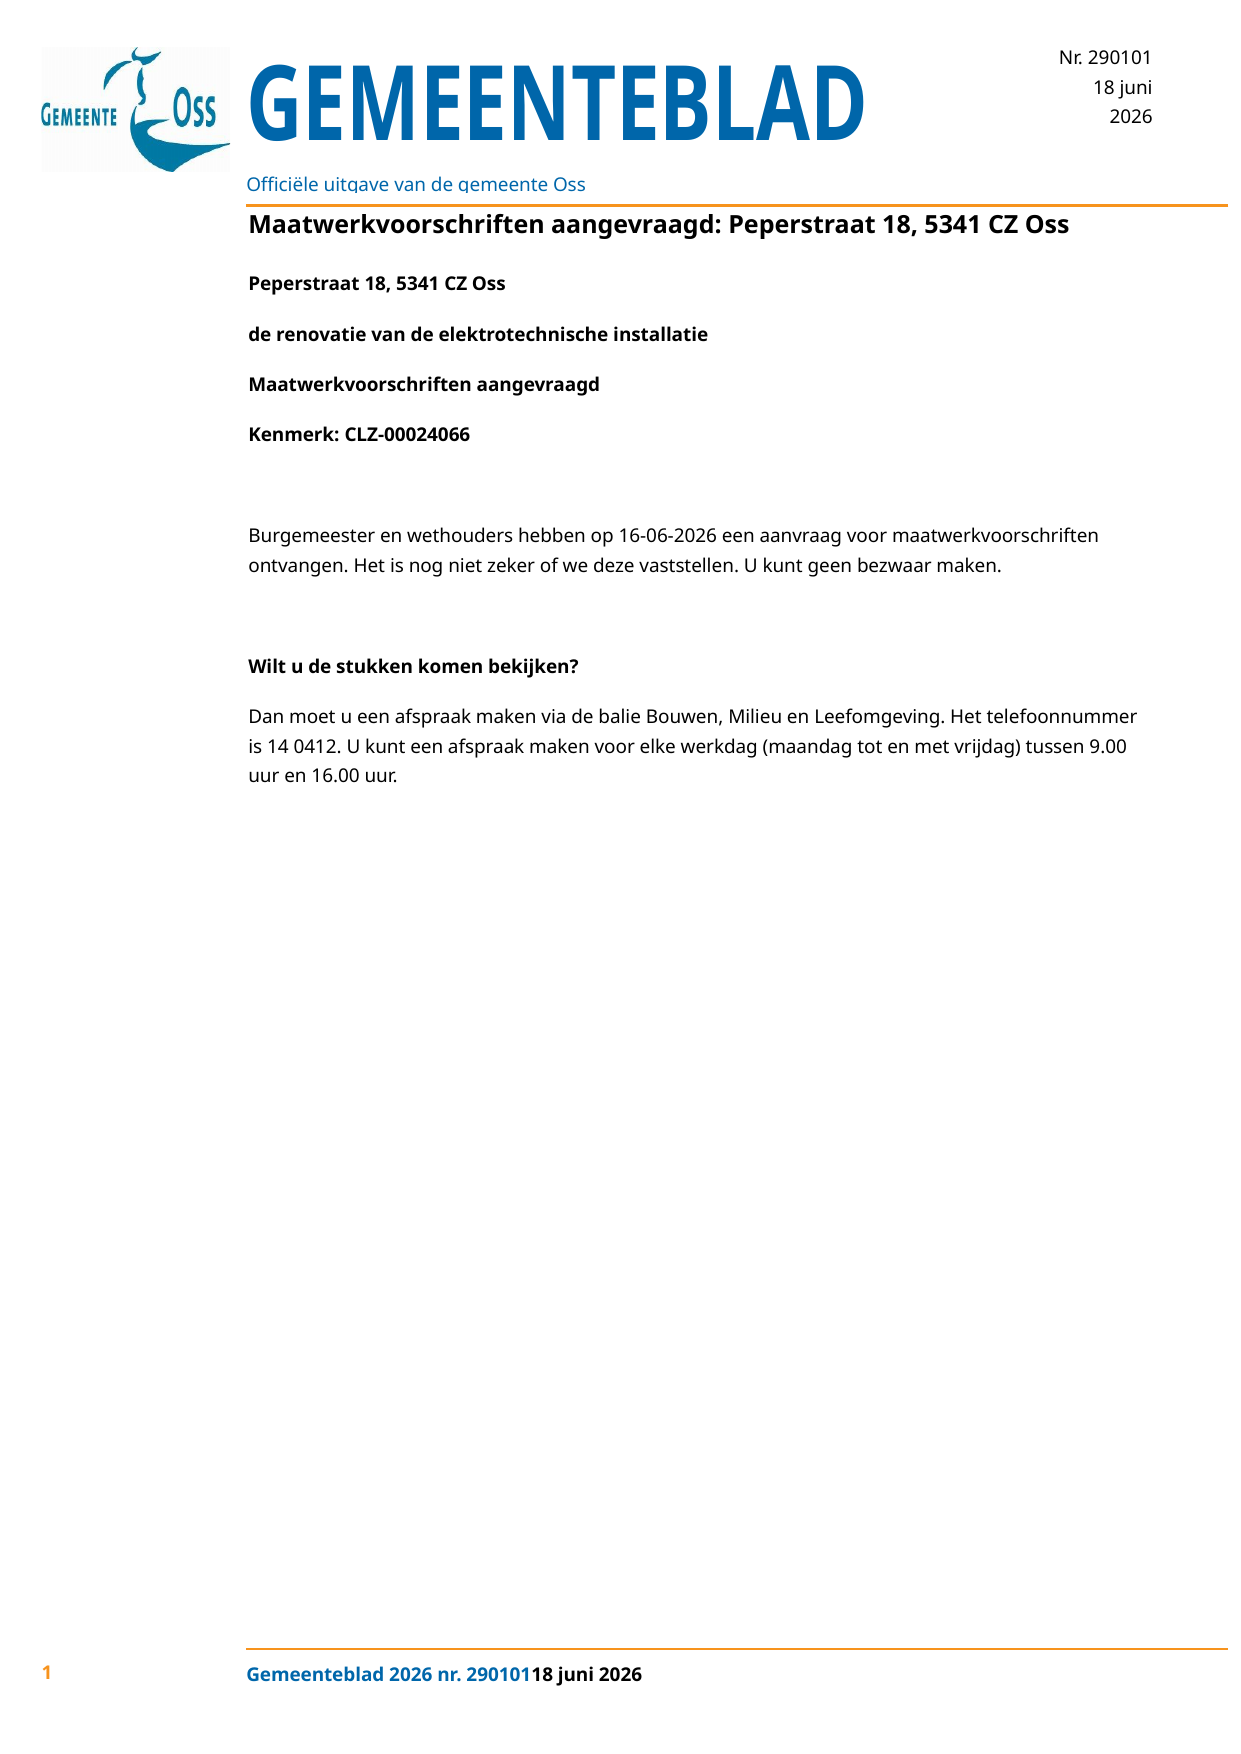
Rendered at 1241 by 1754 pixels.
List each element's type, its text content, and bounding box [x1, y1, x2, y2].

text Wilt u de stukken komen bekijken? [248, 653, 1152, 678]
text Kenmerk: CLZ-00024066 [248, 422, 1152, 447]
picture [41, 47, 231, 172]
text Burgemeester en wethouders hebben op 16-06-2026 een aanvraag voor maatwerkvoorschriften ontvangen. Het is nog niet zeker of we deze vaststellen. U kunt geen bezwaar maken. [248, 522, 1152, 578]
text Maatwerkvoorschriften aangevraagd: Peperstraat 18, 5341 CZ Oss [248, 207, 1152, 241]
text Maatwerkvoorschriften aangevraagd [248, 371, 1152, 397]
text de renovatie van de elektrotechnische installatie [248, 321, 1152, 346]
text Dan moet u een afspraak maken via de balie Bouwen, Milieu en Leefomgeving. Het telefoonnummer is 14 0412. U kunt een afspraak maken voor elke werkdag (maandag tot en met vrijdag) tussen 9.00 uur en 16.00 uur. [248, 703, 1152, 788]
text Peperstraat 18, 5341 CZ Oss [248, 270, 1152, 296]
